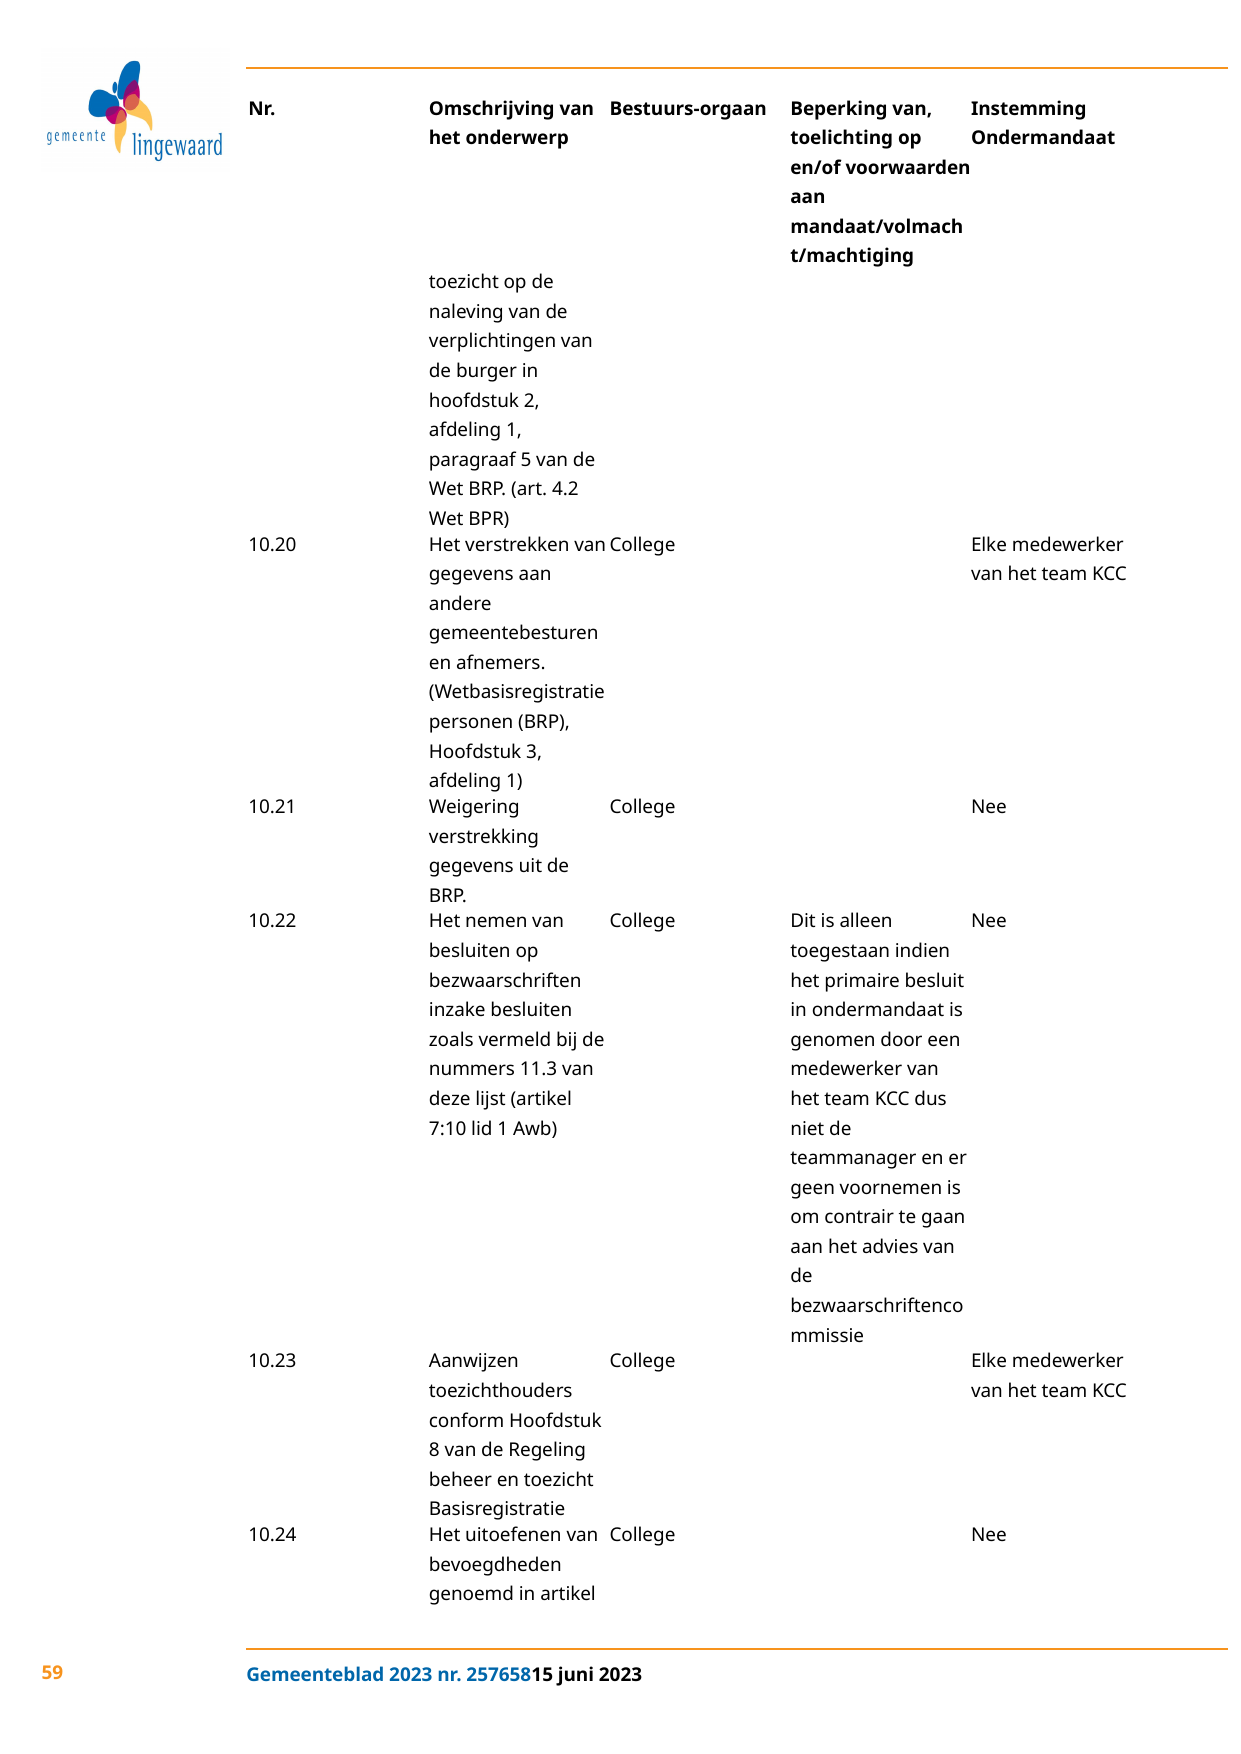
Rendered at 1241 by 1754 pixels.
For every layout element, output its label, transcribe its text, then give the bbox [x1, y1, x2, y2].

table_cell Het verstrekken van gegevens aan andere gemeentebesturen en afnemers. (Wetbasisregistratie personen (BRP), Hoofdstuk 3, afdeling 1) [429, 531, 609, 793]
table_cell 10.23 [248, 1348, 429, 1521]
table_cell [971, 269, 1152, 531]
table_header Bestuurs-orgaan [609, 95, 790, 268]
table_cell [790, 1521, 971, 1606]
table_header Beperking van, toelichting op en/of voorwaarden aan mandaat/volmacht/machtiging [790, 95, 971, 268]
table_cell [790, 793, 971, 908]
table_header Instemming Ondermandaat [971, 95, 1152, 268]
table_cell [609, 269, 790, 531]
table_cell [790, 269, 971, 531]
table_cell [248, 269, 429, 531]
table_cell [790, 531, 971, 793]
picture [41, 47, 231, 172]
table_cell College [609, 531, 790, 793]
table_cell Nee [971, 793, 1152, 908]
table_cell College [609, 1521, 790, 1606]
table_cell Elke medewerker van het team KCC [971, 1348, 1152, 1521]
table_header Omschrijving van het onderwerp [429, 95, 609, 268]
table_cell Dit is alleen toegestaan indien het primaire besluit in ondermandaat is genomen door een medewerker van het team KCC dus niet de teammanager en er geen voornemen is om contrair te gaan aan het advies van de bezwaarschriftencommissie [790, 908, 971, 1348]
table_cell Nee [971, 908, 1152, 1348]
table_cell Aanwijzen toezichthouders conform Hoofdstuk 8 van de Regeling beheer en toezicht Basisregistratie [429, 1348, 609, 1521]
table_cell College [609, 908, 790, 1348]
table_cell Het nemen van besluiten op bezwaarschriften inzake besluiten zoals vermeld bij de nummers 11.3 van deze lijst (artikel 7:10 lid 1 Awb) [429, 908, 609, 1348]
table_cell Elke medewerker van het team KCC [971, 531, 1152, 793]
table_cell 10.24 [248, 1521, 429, 1606]
table_cell toezicht op de naleving van de verplichtingen van de burger in hoofdstuk 2, afdeling 1, paragraaf 5 van de Wet BRP. (art. 4.2 Wet BPR) [429, 269, 609, 531]
table_cell College [609, 793, 790, 908]
table_cell [790, 1348, 971, 1521]
table_cell 10.22 [248, 908, 429, 1348]
table_cell Nee [971, 1521, 1152, 1606]
table_cell College [609, 1348, 790, 1521]
table_cell 10.21 [248, 793, 429, 908]
table_cell Weigering verstrekking gegevens uit de BRP. [429, 793, 609, 908]
table_cell Het uitoefenen van bevoegdheden genoemd in artikel [429, 1521, 609, 1606]
table_cell 10.20 [248, 531, 429, 793]
table_header Nr. [248, 95, 429, 268]
